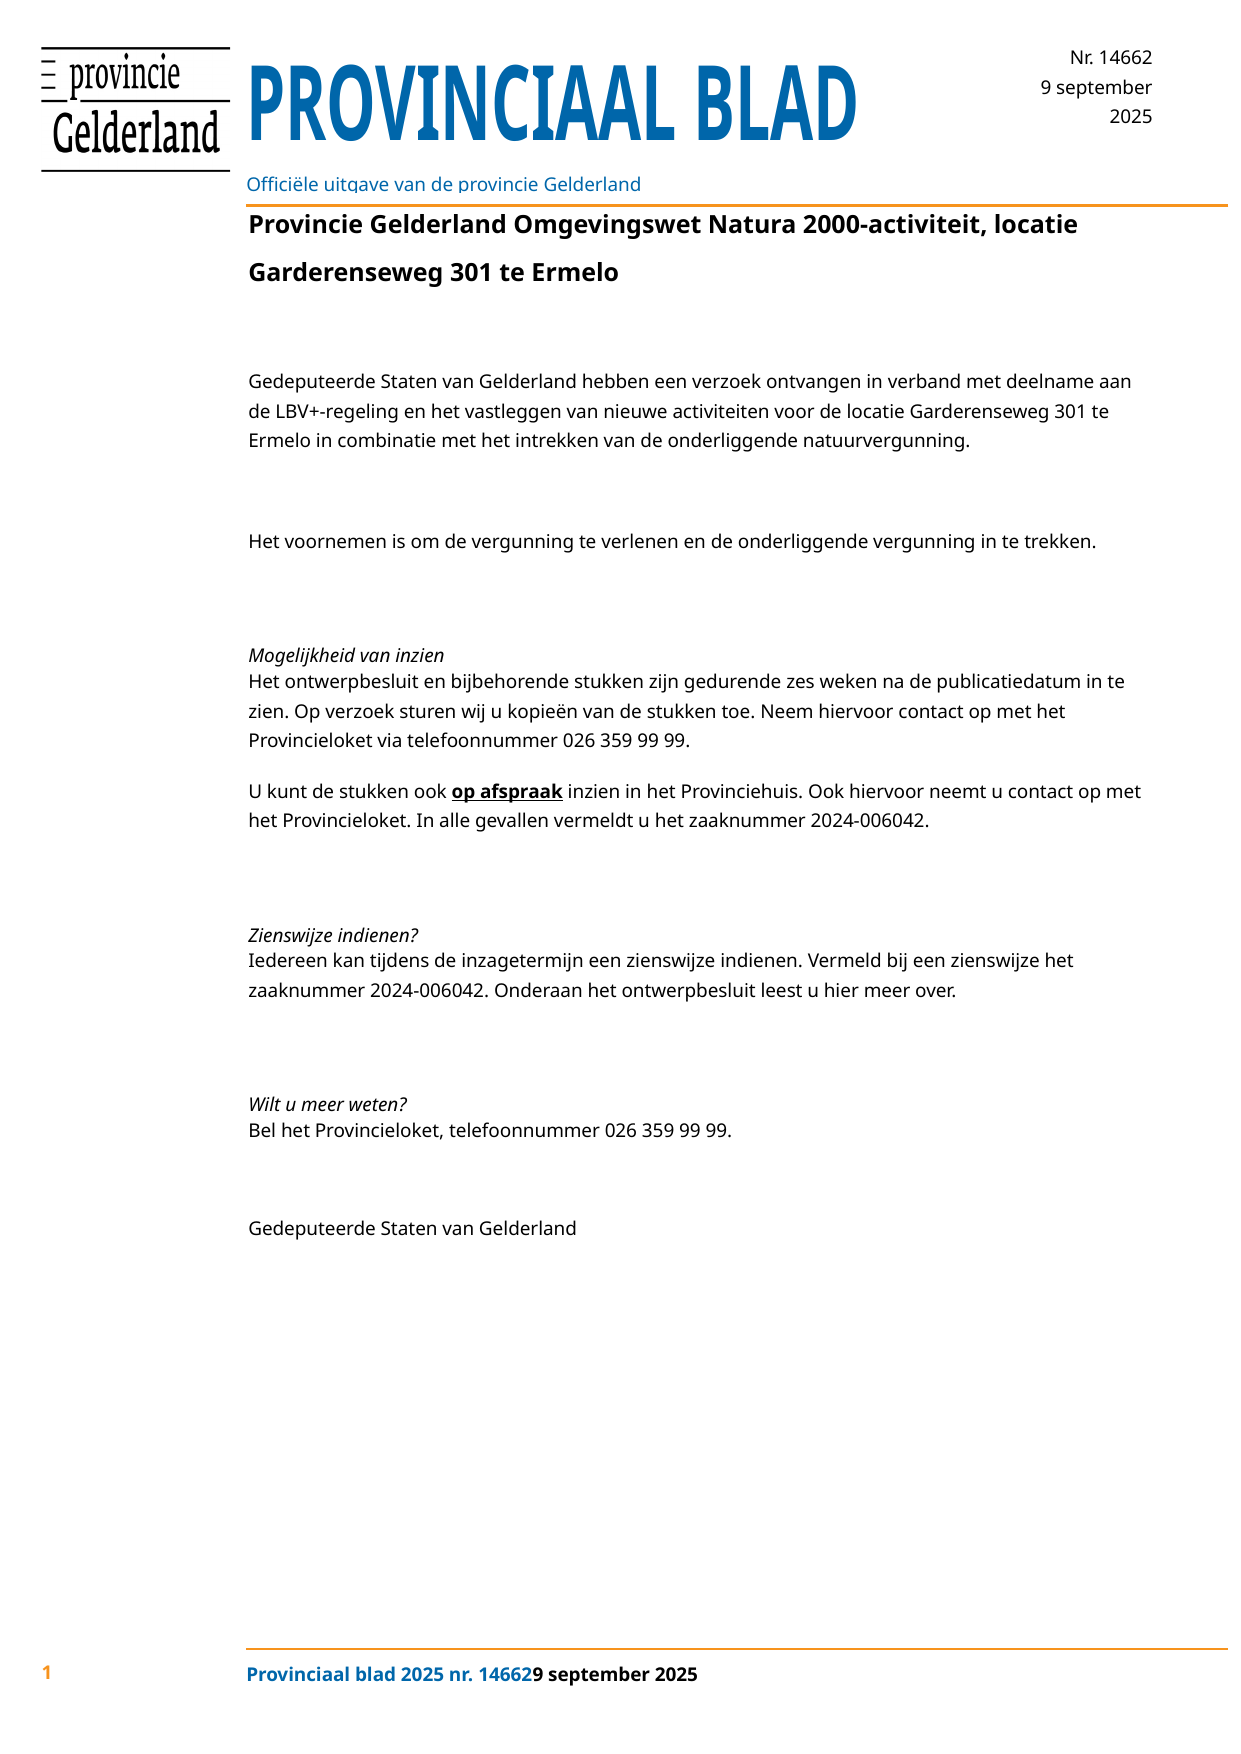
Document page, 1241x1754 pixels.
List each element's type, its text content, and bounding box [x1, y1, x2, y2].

text Mogelijkheid van inzien [248, 643, 1152, 668]
text Bel het Provincieloket, telefoonnummer 026 359 99 99. [248, 1117, 1152, 1143]
text Provincie Gelderland Omgevingswet Natura 2000-activiteit, locatie Garderenseweg 301 te Ermelo [248, 207, 1152, 288]
text Zienswijze indienen? [248, 922, 1152, 948]
text Het ontwerpbesluit en bijbehorende stukken zijn gedurende zes weken na de publicatiedatum in te zien. Op verzoek sturen wij u kopieën van de stukken toe. Neem hiervoor contact op met het Provincieloket via telefoonnummer 026 359 99 99. [248, 668, 1152, 753]
text Gedeputeerde Staten van Gelderland hebben een verzoek ontvangen in verband met deelname aan de LBV+-regeling en het vastleggen van nieuwe activiteiten voor de locatie Garderenseweg 301 te Ermelo in combinatie met het intrekken van de onderliggende natuurvergunning. [248, 368, 1152, 453]
text U kunt de stukken ook op afspraak inzien in het Provinciehuis. Ook hiervoor neemt u contact op met het Provincieloket. In alle gevallen vermeldt u het zaaknummer 2024-006042. [248, 778, 1152, 833]
text Iedereen kan tijdens de inzagetermijn een zienswijze indienen. Vermeld bij een zienswijze het zaaknummer 2024-006042. Onderaan het ontwerpbesluit leest u hier meer over. [248, 948, 1152, 1003]
text Gedeputeerde Staten van Gelderland [248, 1216, 1152, 1241]
text Wilt u meer weten? [248, 1092, 1152, 1117]
text Het voornemen is om de vergunning te verlenen en de onderliggende vergunning in te trekken. [248, 528, 1152, 554]
picture [41, 47, 231, 172]
